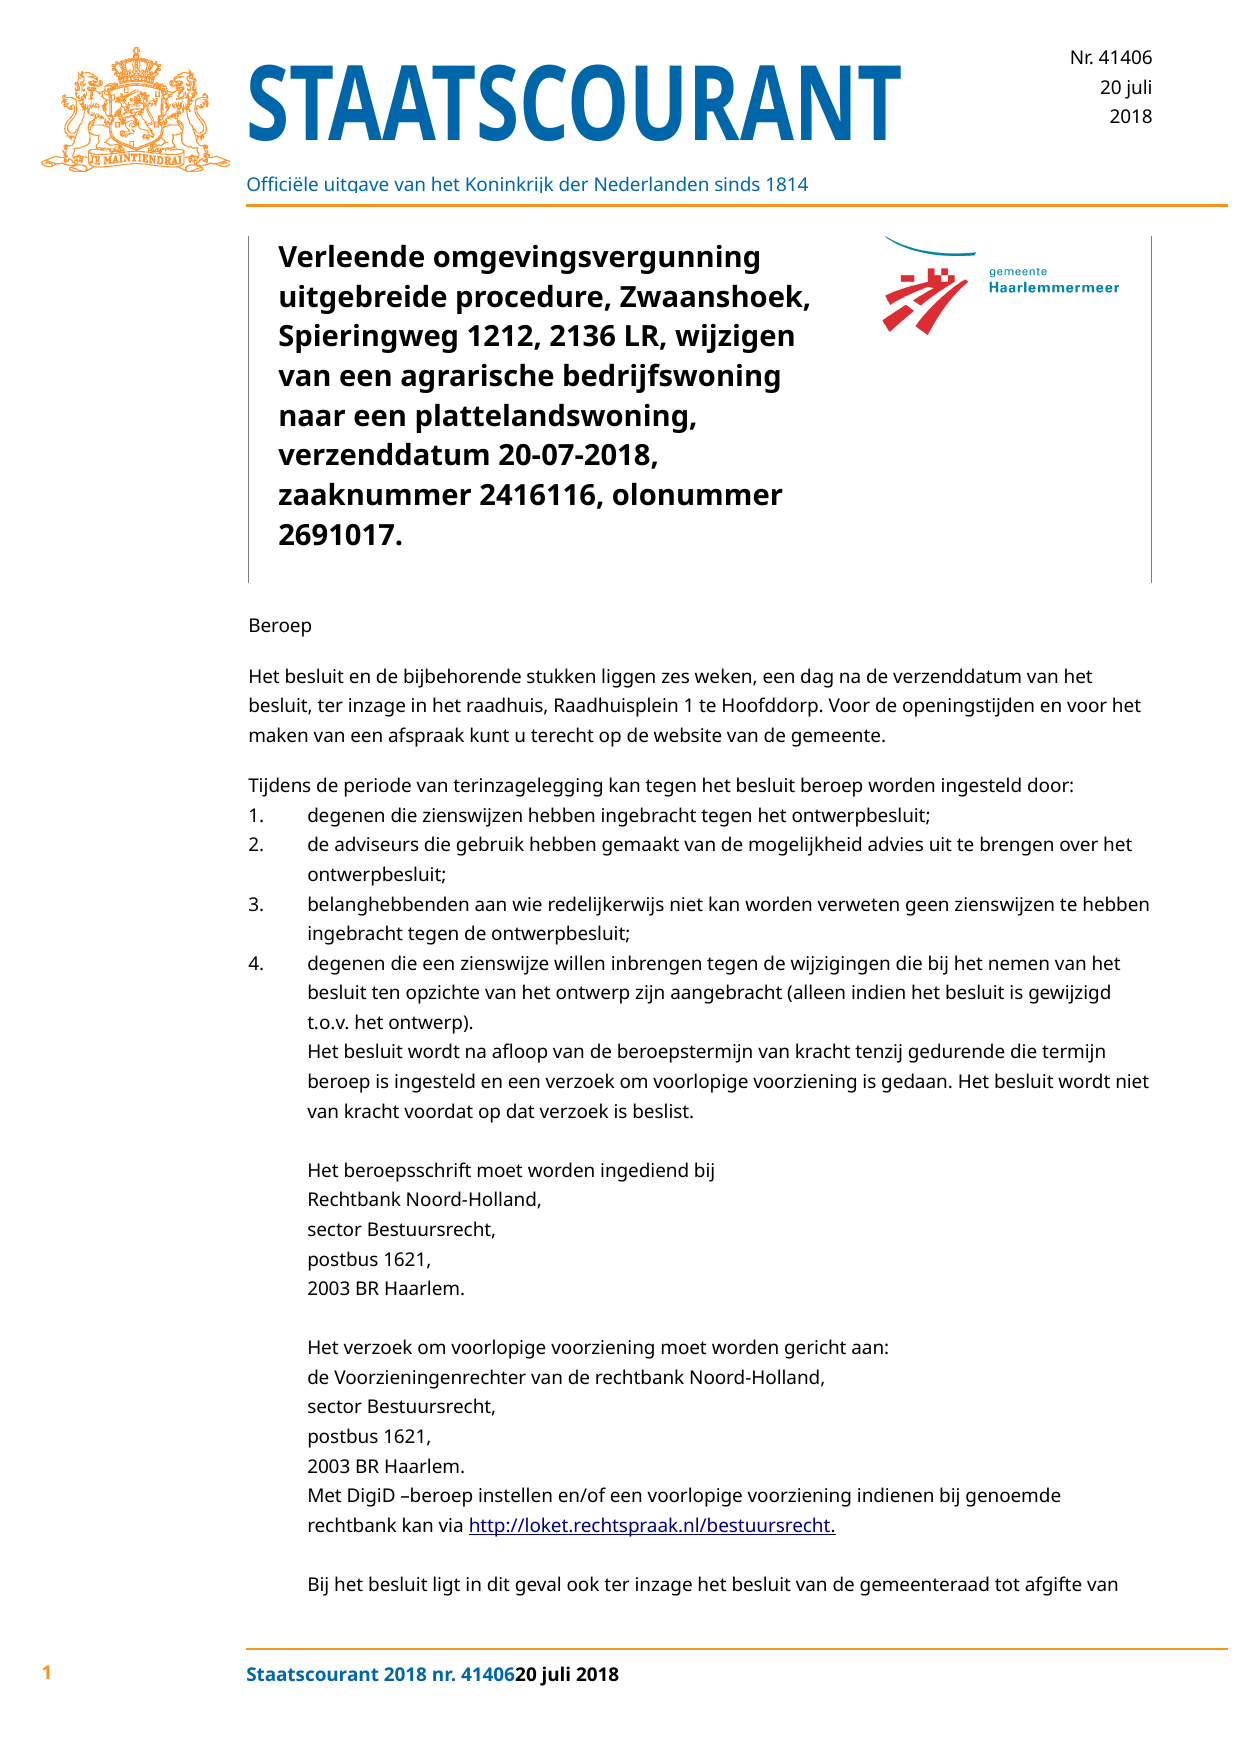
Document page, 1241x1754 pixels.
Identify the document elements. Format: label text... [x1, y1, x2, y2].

list Het verzoek om voorlopige voorziening moet worden gericht aan: [248, 1334, 1152, 1360]
list sector Bestuursrecht, [248, 1216, 1152, 1242]
list 2003 BR Haarlem. [248, 1275, 1152, 1301]
list degenen die een zienswijze willen inbrengen tegen de wijzigingen die bij het nemen van het besluit ten opzichte van het ontwerp zijn aangebracht (alleen indien het besluit is gewijzigd t.o.v. het ontwerp). [248, 950, 1152, 1035]
list de adviseurs die gebruik hebben gemaakt van de mogelijkheid advies uit te brengen over het ontwerpbesluit; [248, 832, 1152, 887]
table_header Verleende omgevingsvergunning uitgebreide procedure, Zwaanshoek, Spieringweg 1212, 2136 LR, wijzigen van een agrarische bedrijfswoning naar een plattelandswoning, verzenddatum 20-07-2018, zaaknummer 2416116, olonummer 2691017. [249, 236, 850, 583]
list 2003 BR Haarlem. [248, 1453, 1152, 1478]
list degenen die zienswijzen hebben ingebracht tegen het ontwerpbesluit; [248, 802, 1152, 828]
list belanghebbenden aan wie redelijkerwijs niet kan worden verweten geen zienswijzen te hebben ingebracht tegen de ontwerpbesluit; [248, 891, 1152, 946]
list Het beroepsschrift moet worden ingediend bij [248, 1157, 1152, 1183]
picture [41, 47, 231, 172]
list Rechtbank Noord-Holland, [248, 1187, 1152, 1212]
text Tijdens de periode van terinzagelegging kan tegen het besluit beroep worden ingesteld door: [248, 772, 1152, 798]
text Het besluit en de bijbehorende stukken liggen zes weken, een dag na de verzenddatum van het besluit, ter inzage in het raadhuis, Raadhuisplein 1 te Hoofddorp. Voor de openingstijden en voor het maken van een afspraak kunt u terecht op de website van de gemeente. [248, 663, 1152, 748]
list postbus 1621, [248, 1246, 1152, 1271]
list Het besluit wordt na afloop van de beroepstermijn van kracht tenzij gedurende die termijn beroep is ingesteld en een verzoek om voorlopige voorziening is gedaan. Het besluit wordt niet van kracht voordat op dat verzoek is beslist. [248, 1039, 1152, 1123]
list postbus 1621, [248, 1423, 1152, 1449]
picture [882, 236, 1119, 335]
list sector Bestuursrecht, [248, 1394, 1152, 1419]
list Met DigiD –beroep instellen en/of een voorlopige voorziening indienen bij genoemde rechtbank kan via http://loket.rechtspraak.nl/bestuursrecht. [248, 1482, 1152, 1538]
table_header [850, 236, 1151, 583]
list Bij het besluit ligt in dit geval ook ter inzage het besluit van de gemeenteraad tot afgifte van [248, 1571, 1152, 1597]
list de Voorzieningenrechter van de rechtbank Noord-Holland, [248, 1364, 1152, 1390]
text Beroep [248, 612, 1152, 638]
